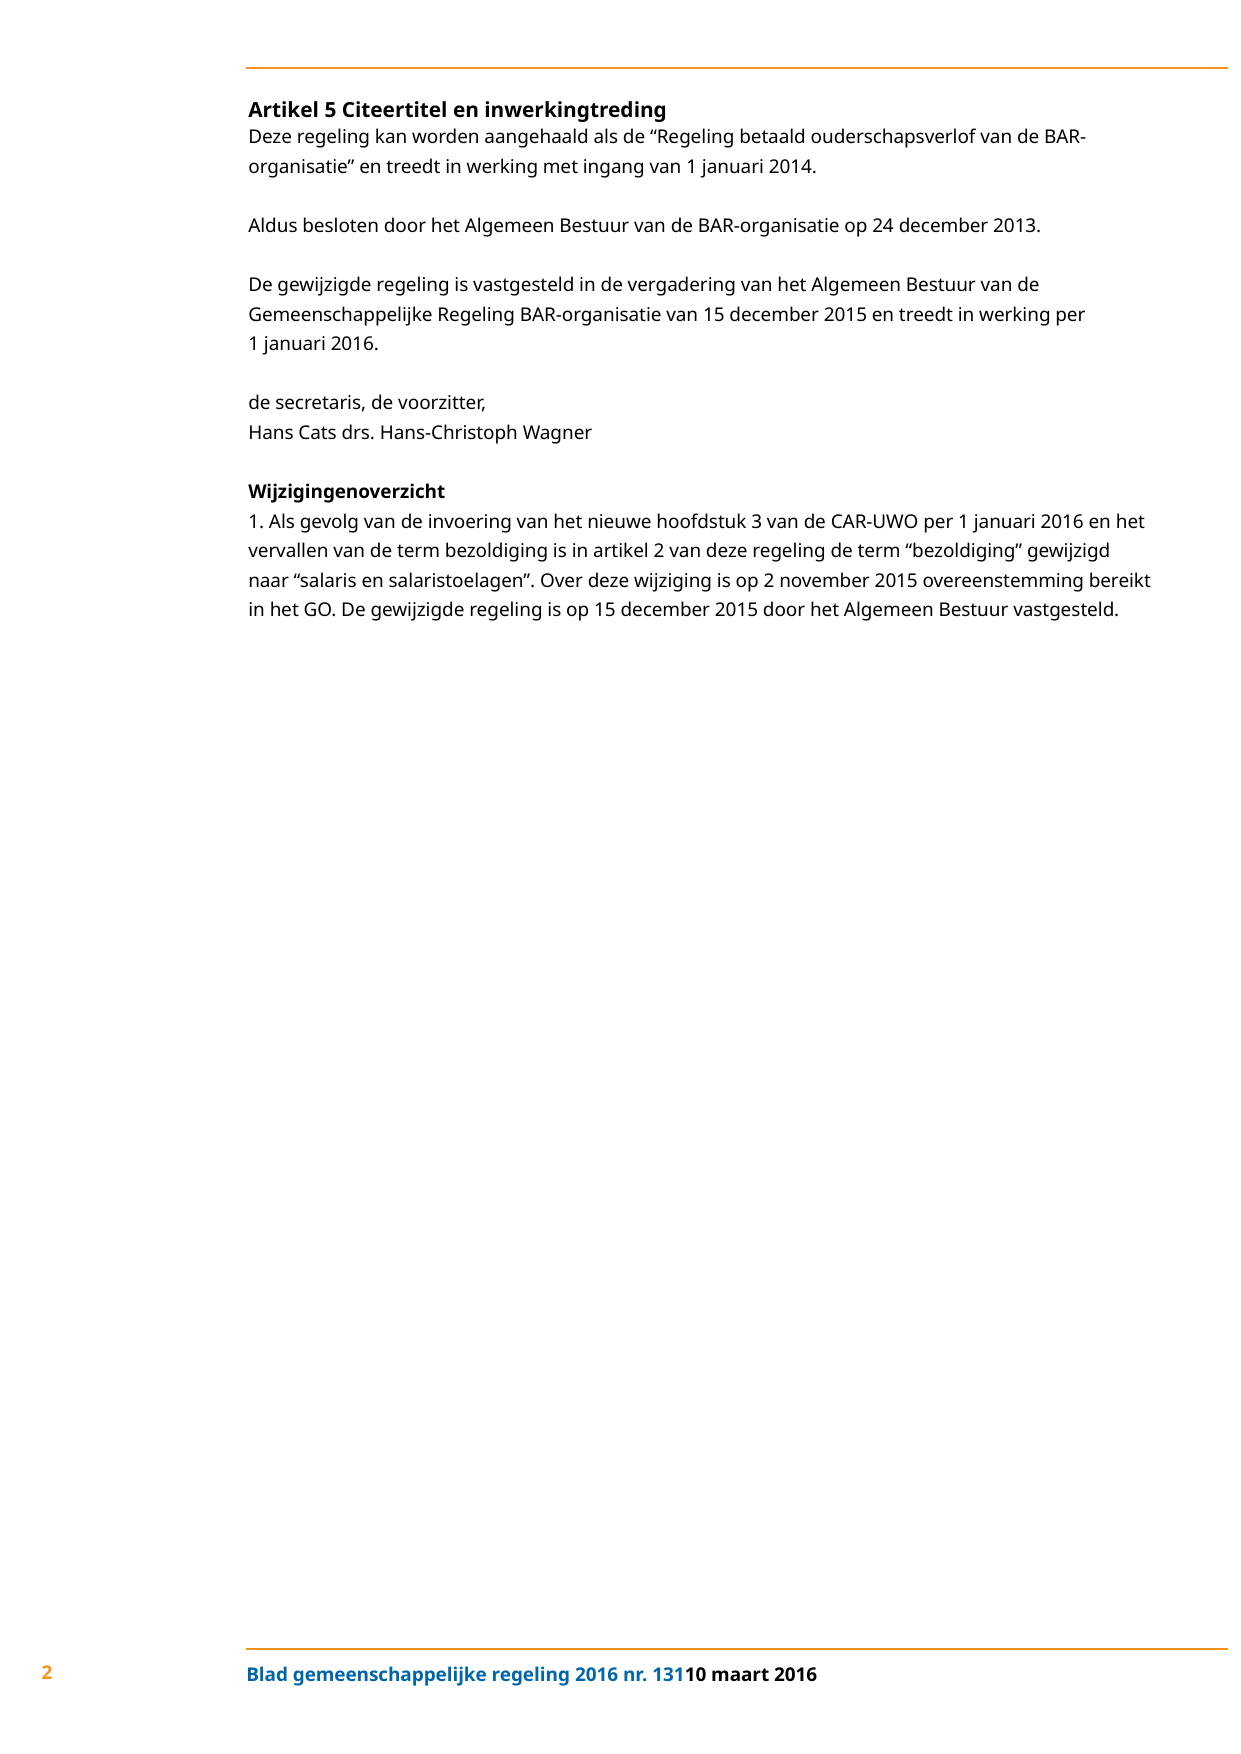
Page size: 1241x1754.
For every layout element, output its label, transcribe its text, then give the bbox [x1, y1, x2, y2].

text Artikel 5 Citeertitel en inwerkingtreding [248, 95, 1152, 123]
text Hans Cats drs. Hans-Christoph Wagner [248, 419, 1152, 445]
text Aldus besloten door het Algemeen Bestuur van de BAR-organisatie op 24 december 2013. [248, 212, 1152, 238]
text de secretaris, de voorzitter, [248, 389, 1152, 415]
text Deze regeling kan worden aangehaald als de “Regeling betaald ouderschapsverlof van de BAR-organisatie” en treedt in werking met ingang van 1 januari 2014. [248, 123, 1152, 178]
text De gewijzigde regeling is vastgesteld in de vergadering van het Algemeen Bestuur van de Gemeenschappelijke Regeling BAR-organisatie van 15 december 2015 en treedt in werking per 1 januari 2016. [248, 271, 1152, 356]
picture [41, 47, 231, 172]
text Wijzigingenoverzicht [248, 478, 1152, 504]
text 1. Als gevolg van de invoering van het nieuwe hoofdstuk 3 van de CAR-UWO per 1 januari 2016 en het vervallen van de term bezoldiging is in artikel 2 van deze regeling de term “bezoldiging” gewijzigd naar “salaris en salaristoelagen”. Over deze wijziging is op 2 november 2015 overeenstemming bereikt in het GO. De gewijzigde regeling is op 15 december 2015 door het Algemeen Bestuur vastgesteld. [248, 508, 1152, 622]
